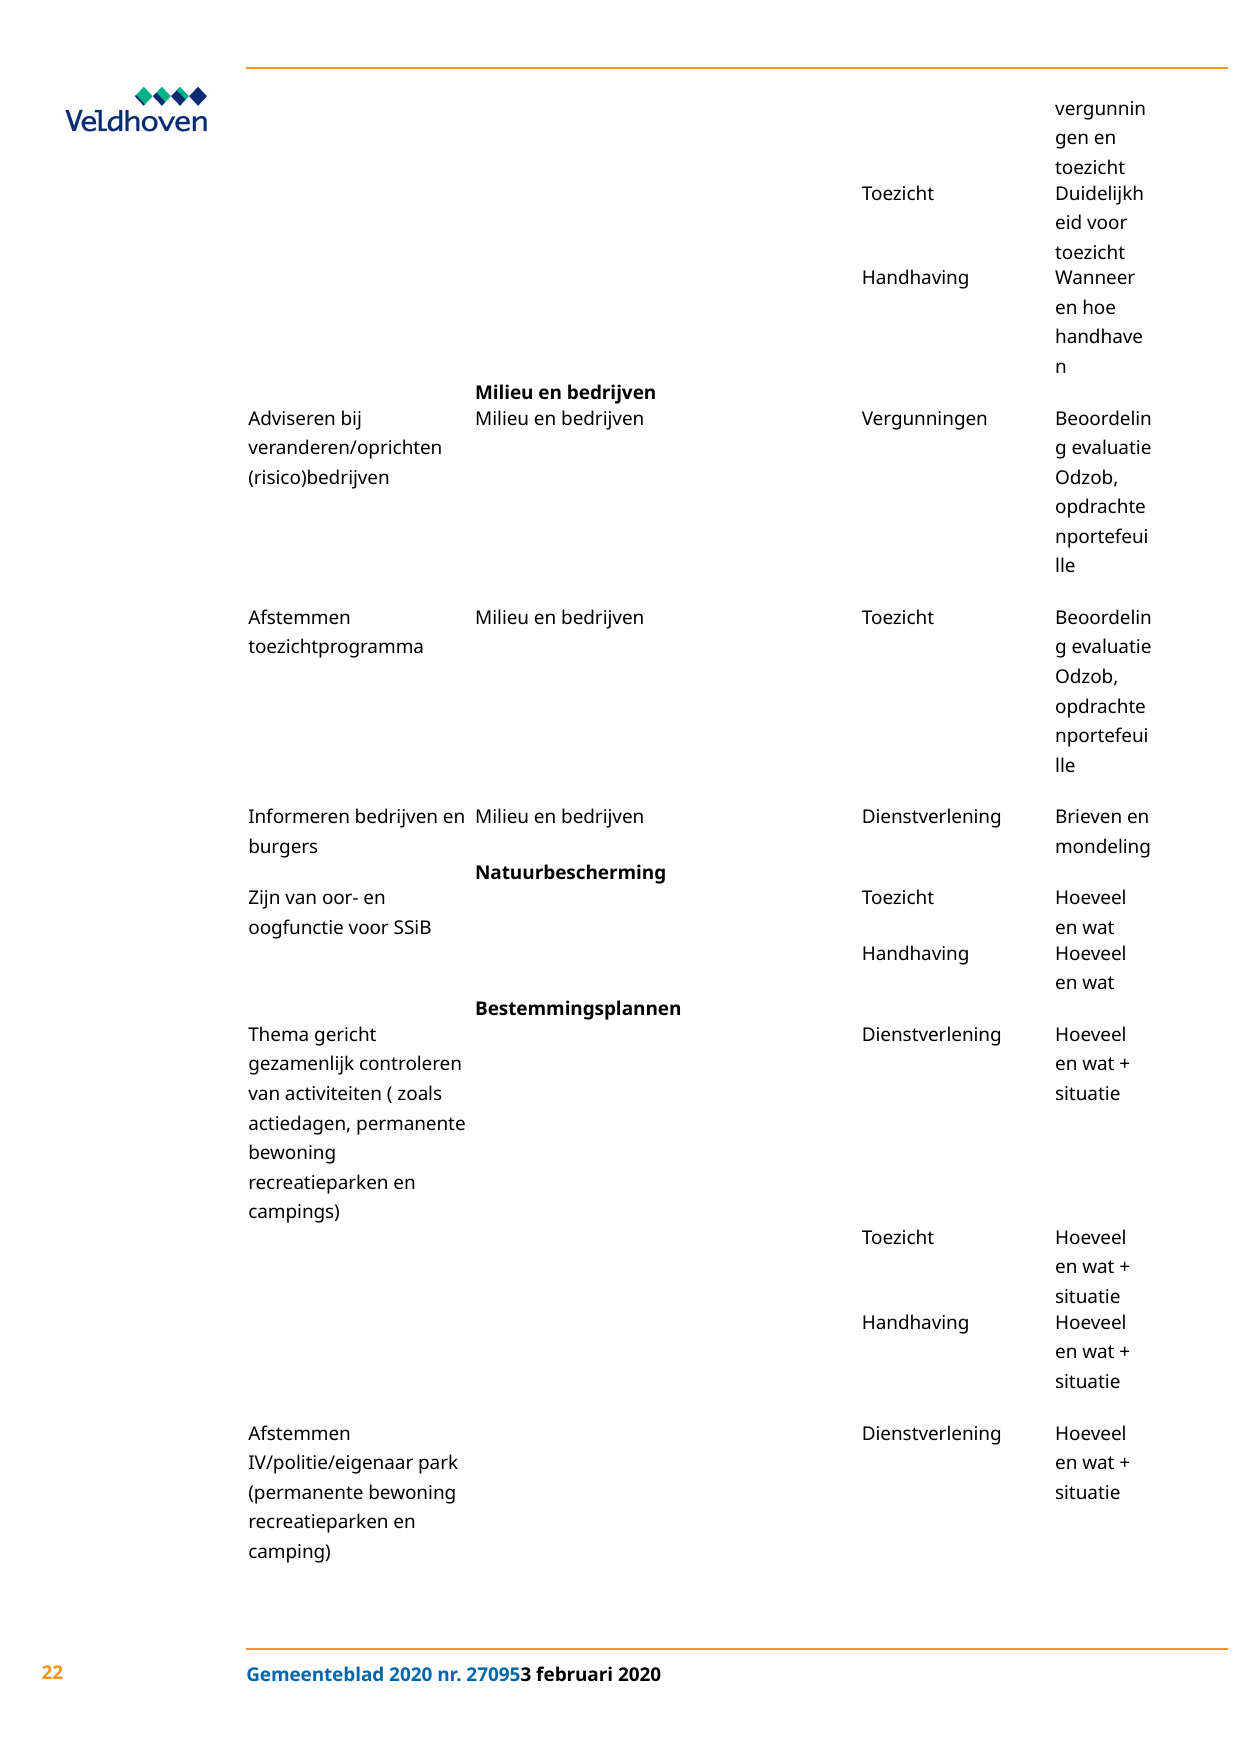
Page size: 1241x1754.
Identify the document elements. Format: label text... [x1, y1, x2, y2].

table_cell [1055, 859, 1152, 884]
table_cell Milieu en bedrijven [475, 804, 862, 859]
table_cell [862, 995, 1055, 1021]
table_cell [475, 579, 862, 604]
table_cell [862, 579, 1055, 604]
table_cell Dienstverlening [862, 1420, 1055, 1564]
table_cell Duidelijkheid voor toezicht [1055, 180, 1152, 264]
table_cell [248, 778, 475, 803]
table_cell [475, 1224, 862, 1309]
table_cell Brieven en mondeling [1055, 804, 1152, 859]
table_cell [1055, 778, 1152, 803]
table_cell Milieu en bedrijven [475, 405, 862, 578]
table_cell [475, 1394, 862, 1420]
table_cell Informeren bedrijven en burgers [248, 804, 475, 859]
table_cell [1055, 1564, 1152, 1589]
table_cell [862, 859, 1055, 884]
table_cell Handhaving [862, 1309, 1055, 1394]
table_cell Hoeveel en wat + situatie [1055, 1021, 1152, 1224]
table_cell [248, 180, 475, 264]
table_cell [475, 1420, 862, 1564]
table_cell Dienstverlening [862, 1021, 1055, 1224]
table_cell [248, 995, 475, 1021]
table_cell [862, 379, 1055, 405]
table_cell [475, 1021, 862, 1224]
table_cell [475, 180, 862, 264]
table_cell [1055, 579, 1152, 604]
table_cell [475, 885, 862, 940]
table_cell [475, 95, 862, 180]
table_cell Hoeveel en wat [1055, 940, 1152, 995]
table_cell [1055, 379, 1152, 405]
table_cell [248, 1224, 475, 1309]
table_cell Toezicht [862, 1224, 1055, 1309]
table_cell Bestemmingsplannen [475, 995, 862, 1021]
table_cell Thema gericht gezamenlijk controleren van activiteiten ( zoals actiedagen, permanente bewoning recreatieparken en campings) [248, 1021, 475, 1224]
table_cell Vergunningen [862, 405, 1055, 578]
table_cell Toezicht [862, 885, 1055, 940]
table_cell Natuurbescherming [475, 859, 862, 884]
table_cell Hoeveel en wat + situatie [1055, 1420, 1152, 1564]
table_cell [475, 778, 862, 803]
table_cell Toezicht [862, 180, 1055, 264]
table_cell Dienstverlening [862, 804, 1055, 859]
table_cell [862, 778, 1055, 803]
table_cell [862, 95, 1055, 180]
picture [41, 47, 231, 172]
table_cell [475, 1309, 862, 1394]
table_cell [862, 1564, 1055, 1589]
table_cell Wanneer en hoe handhaven [1055, 265, 1152, 379]
table_cell Handhaving [862, 265, 1055, 379]
table_cell [1055, 995, 1152, 1021]
table_cell Beoordeling evaluatie Odzob, opdrachtenportefeuille [1055, 604, 1152, 778]
table_cell Hoeveel en wat [1055, 885, 1152, 940]
table_cell Handhaving [862, 940, 1055, 995]
table_cell [248, 1309, 475, 1394]
table_cell Milieu en bedrijven [475, 379, 862, 405]
table_cell [248, 579, 475, 604]
table_cell Milieu en bedrijven [475, 604, 862, 778]
table_cell [248, 265, 475, 379]
table_cell [475, 940, 862, 995]
table_cell Beoordeling evaluatie Odzob, opdrachtenportefeuille [1055, 405, 1152, 578]
table_cell [475, 265, 862, 379]
table_cell Hoeveel en wat + situatie [1055, 1309, 1152, 1394]
table_cell Zijn van oor- en oogfunctie voor SSiB [248, 885, 475, 940]
table_cell [248, 859, 475, 884]
table_cell Afstemmen toezichtprogramma [248, 604, 475, 778]
table_cell Hoeveel en wat + situatie [1055, 1224, 1152, 1309]
table_cell [475, 1564, 862, 1589]
table_cell [248, 1564, 475, 1589]
table_cell [248, 940, 475, 995]
table_cell [248, 1394, 475, 1420]
table_cell vergunningen en toezicht [1055, 95, 1152, 180]
table_cell Toezicht [862, 604, 1055, 778]
table_cell Afstemmen IV/politie/eigenaar park (permanente bewoning recreatieparken en camping) [248, 1420, 475, 1564]
table_cell [248, 95, 475, 180]
table_cell [862, 1394, 1055, 1420]
table_cell Adviseren bij veranderen/oprichten (risico)bedrijven [248, 405, 475, 578]
table_cell [248, 379, 475, 405]
table_cell [1055, 1394, 1152, 1420]
